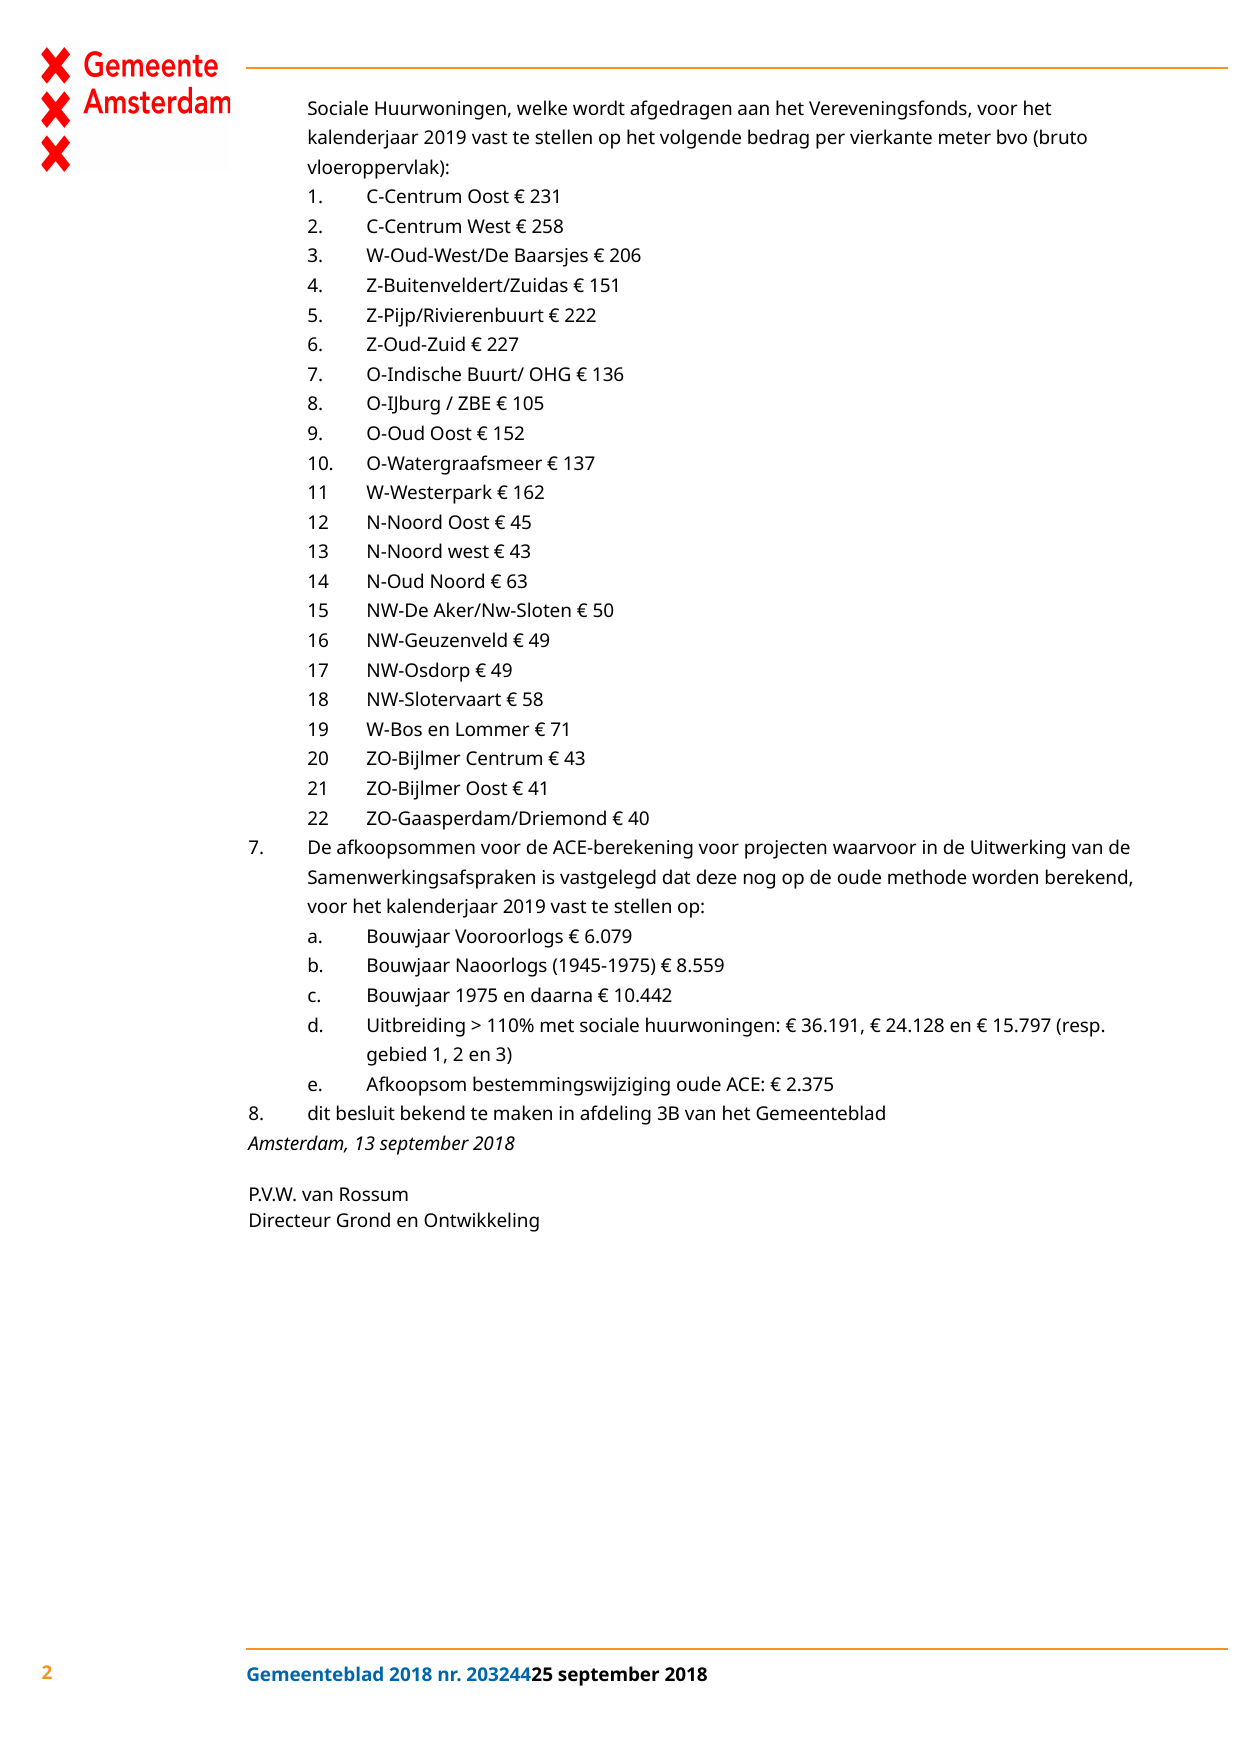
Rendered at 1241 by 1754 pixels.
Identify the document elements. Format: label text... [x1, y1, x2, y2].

list W-Westerpark € 162 [307, 479, 1152, 505]
list ZO-Bijlmer Centrum € 43 [307, 746, 1152, 771]
list N-Noord Oost € 45 [307, 509, 1152, 535]
list De afkoopsommen voor de ACE-berekening voor projecten waarvoor in de Uitwerking van de Samenwerkingsafspraken is vastgelegd dat deze nog op de oude methode worden berekend, voor het kalenderjaar 2019 vast te stellen op: [248, 834, 1152, 919]
list O-Watergraafsmeer € 137 [307, 450, 1152, 476]
text P.V.W. van Rossum [248, 1182, 1152, 1207]
list Z-Pijp/Rivierenbuurt € 222 [307, 302, 1152, 328]
list dit besluit bekend te maken in afdeling 3B van het Gemeenteblad [248, 1101, 1152, 1126]
list C-Centrum Oost € 231 [307, 183, 1152, 209]
list Z-Oud-Zuid € 227 [307, 331, 1152, 357]
picture [41, 47, 231, 172]
list W-Bos en Lommer € 71 [307, 716, 1152, 742]
list O-Oud Oost € 152 [307, 420, 1152, 446]
list NW-Geuzenveld € 49 [307, 627, 1152, 653]
list N-Noord west € 43 [307, 538, 1152, 564]
list O-Indische Buurt/ OHG € 136 [307, 361, 1152, 387]
list N-Oud Noord € 63 [307, 568, 1152, 594]
list Afkoopsom bestemmingswijziging oude ACE: € 2.375 [307, 1071, 1152, 1097]
list ZO-Bijlmer Oost € 41 [307, 775, 1152, 801]
list Bouwjaar Naoorlogs (1945-1975) € 8.559 [307, 953, 1152, 978]
list NW-Slotervaart € 58 [307, 686, 1152, 712]
list ZO-Gaasperdam/Driemond € 40 [307, 805, 1152, 831]
list Z-Buitenveldert/Zuidas € 151 [307, 272, 1152, 298]
list W-Oud-West/De Baarsjes € 206 [307, 243, 1152, 268]
list NW-Osdorp € 49 [307, 657, 1152, 683]
text Directeur Grond en Ontwikkeling [248, 1207, 1152, 1233]
list O-IJburg / ZBE € 105 [307, 391, 1152, 416]
list Bouwjaar 1975 en daarna € 10.442 [307, 982, 1152, 1008]
list NW-De Aker/Nw-Sloten € 50 [307, 598, 1152, 623]
list C-Centrum West € 258 [307, 213, 1152, 239]
list Bouwjaar Vooroorlogs € 6.079 [307, 923, 1152, 949]
list Sociale Huurwoningen, welke wordt afgedragen aan het Vereveningsfonds, voor het kalenderjaar 2019 vast te stellen op het volgende bedrag per vierkante meter bvo (bruto vloeroppervlak): [248, 95, 1152, 180]
list Uitbreiding > 110% met sociale huurwoningen: € 36.191, € 24.128 en € 15.797 (resp. gebied 1, 2 en 3) [307, 1012, 1152, 1067]
text Amsterdam, 13 september 2018 [248, 1130, 1152, 1156]
